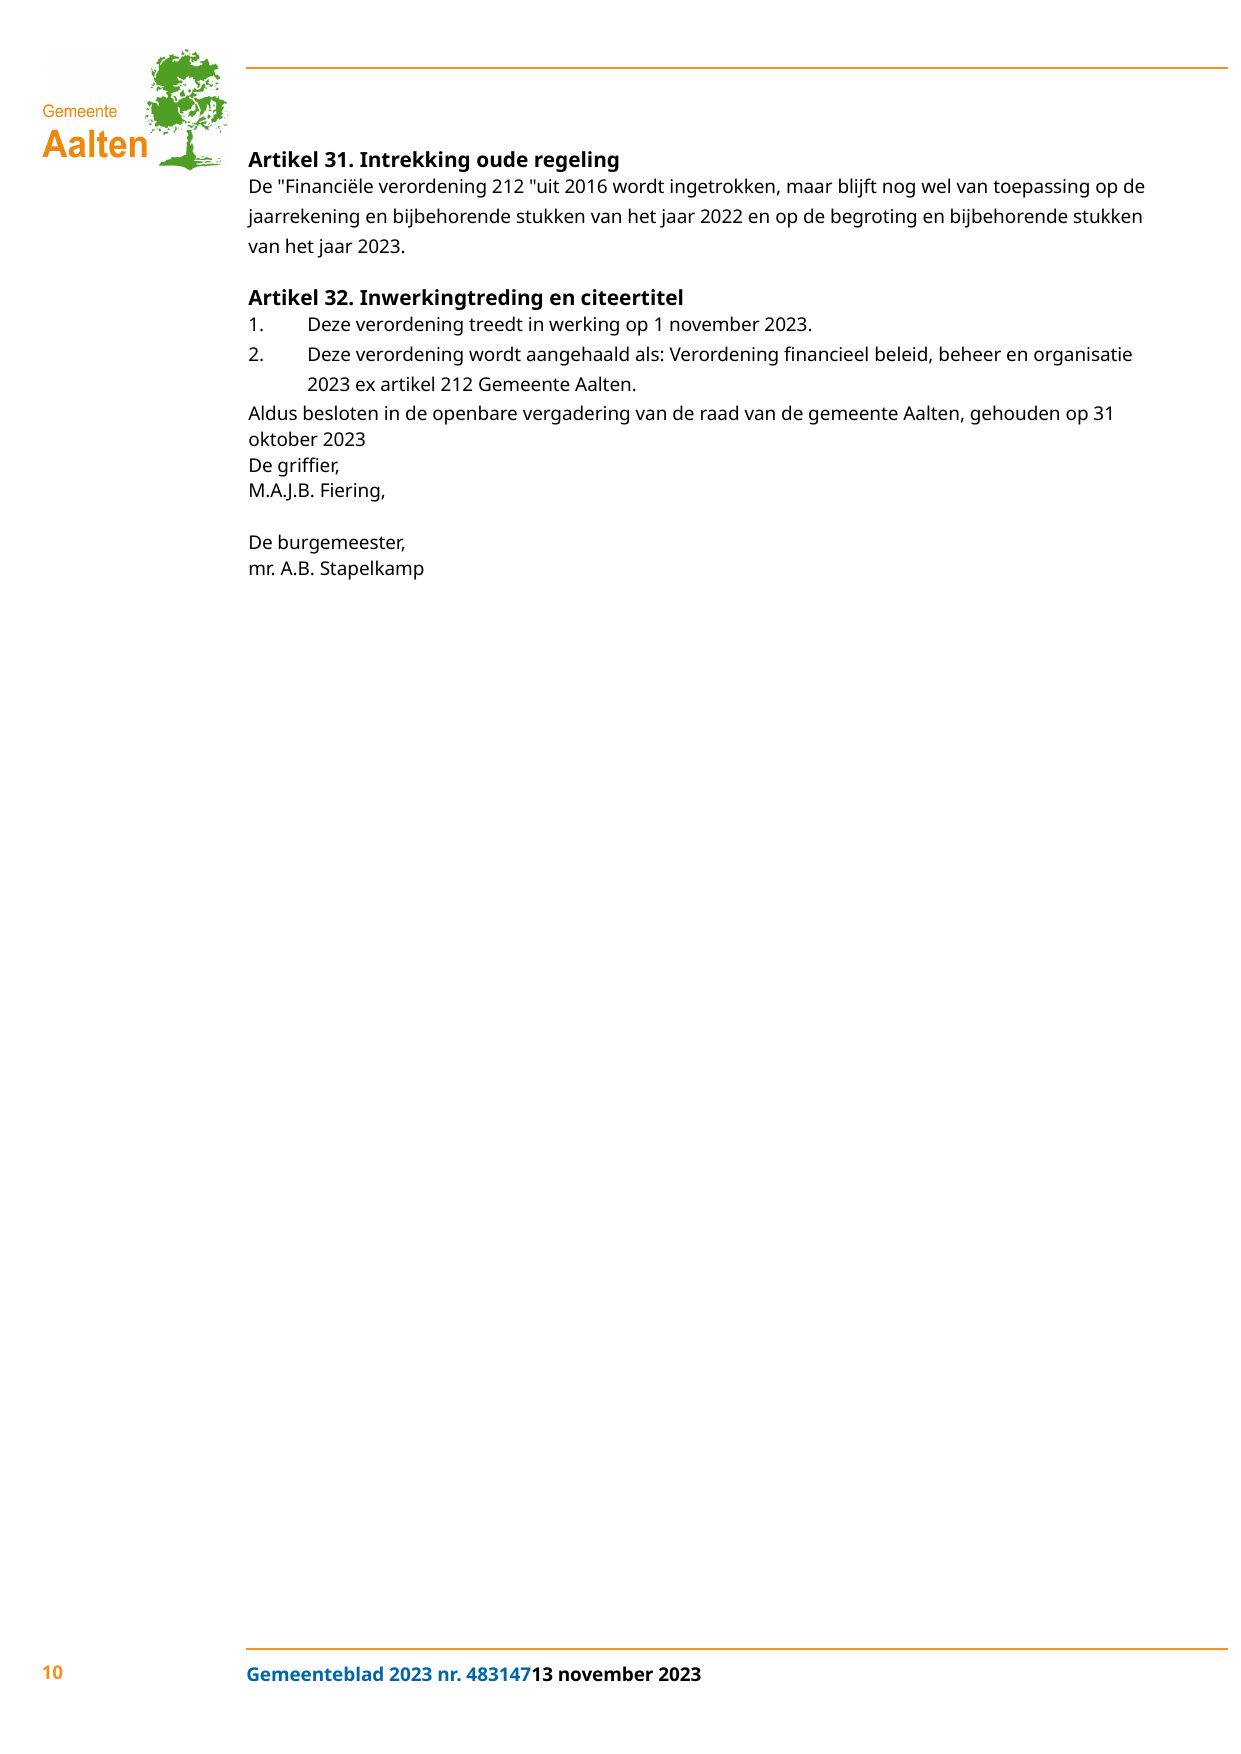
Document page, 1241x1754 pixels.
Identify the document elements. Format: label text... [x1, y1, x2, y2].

text Artikel 31. Intrekking oude regeling [248, 145, 1152, 174]
text Aldus besloten in de openbare vergadering van de raad van de gemeente Aalten, gehouden op 31 oktober 2023 [248, 400, 1152, 452]
text De burgemeester, [248, 529, 1152, 555]
picture [41, 47, 231, 172]
text M.A.J.B. Fiering, [248, 478, 1152, 503]
list Deze verordening treedt in werking op 1 november 2023. [248, 312, 1152, 337]
text mr. A.B. Stapelkamp [248, 555, 1152, 581]
list Deze verordening wordt aangehaald als: Verordening financieel beleid, beheer en organisatie 2023 ex artikel 212 Gemeente Aalten. [248, 341, 1152, 397]
text Artikel 32. Inwerkingtreding en citeertitel [248, 283, 1152, 312]
text De griffier, [248, 452, 1152, 478]
text De "Financiële verordening 212 "uit 2016 wordt ingetrokken, maar blijft nog wel van toepassing op de jaarrekening en bijbehorende stukken van het jaar 2022 en op de begroting en bijbehorende stukken van het jaar 2023. [248, 174, 1152, 258]
